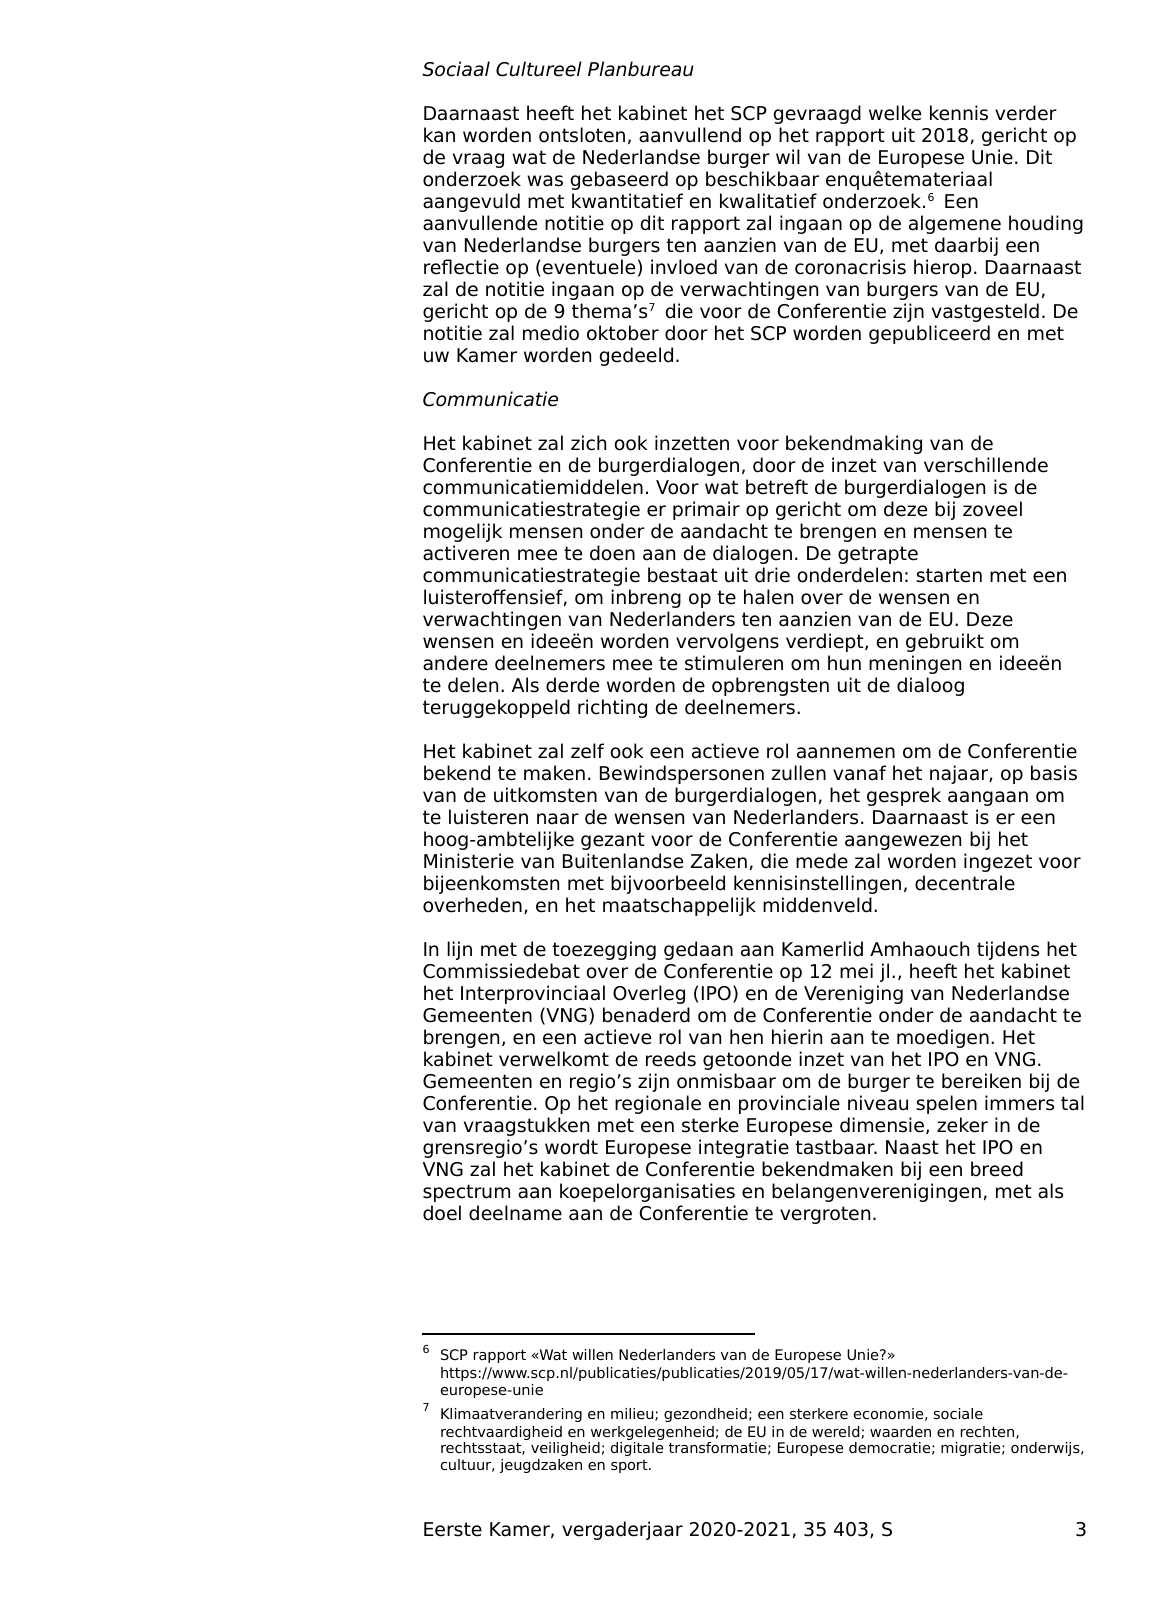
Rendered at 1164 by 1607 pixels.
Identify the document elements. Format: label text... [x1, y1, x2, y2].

subtitle Communicatie [422, 389, 1087, 411]
text Klimaatverandering en milieu; gezondheid; een sterkere economie, sociale rechtvaardigheid en werkgelegenheid; de EU in de wereld; waarden en rechten, rechtsstaat, veiligheid; digitale transformatie; Europese democratie; migratie; onderwijs, cultuur, jeugdzaken en sport. [422, 1402, 1087, 1474]
text Het kabinet zal zelf ook een actieve rol aannemen om de Conferentie bekend te maken. Bewindspersonen zullen vanaf het najaar, op basis van de uitkomsten van de burgerdialogen, het gesprek aangaan om te luisteren naar de wensen van Nederlanders. Daarnaast is er een hoog-ambtelijke gezant voor de Conferentie aangewezen bij het Ministerie van Buitenlandse Zaken, die mede zal worden ingezet voor bijeenkomsten met bijvoorbeeld kennisinstellingen, decentrale overheden, en het maatschappelijk middenveld. [422, 741, 1087, 917]
text Het kabinet zal zich ook inzetten voor bekendmaking van de Conferentie en de burgerdialogen, door de inzet van verschillende communicatiemiddelen. Voor wat betreft de burgerdialogen is de communicatiestrategie er primair op gericht om deze bij zoveel mogelijk mensen onder de aandacht te brengen en mensen te activeren mee te doen aan de dialogen. De getrapte communicatiestrategie bestaat uit drie onderdelen: starten met een luisteroffensief, om inbreng op te halen over de wensen en verwachtingen van Nederlanders ten aanzien van de EU. Deze wensen en ideeën worden vervolgens verdiept, en gebruikt om andere deelnemers mee te stimuleren om hun meningen en ideeën te delen. Als derde worden de opbrengsten uit de dialoog teruggekoppeld richting de deelnemers. [422, 433, 1087, 719]
text SCP rapport «Wat willen Nederlanders van de Europese Unie?» https://www.scp.nl/publicaties/publicaties/2019/05/17/wat-willen-nederlanders-van-de-europese-unie [422, 1343, 1087, 1399]
text Daarnaast heeft het kabinet het SCP gevraagd welke kennis verder kan worden ontsloten, aanvullend op het rapport uit 2018, gericht op de vraag wat de Nederlandse burger wil van de Europese Unie. Dit onderzoek was gebaseerd op beschikbaar enquêtemateriaal aangevuld met kwantitatief en kwalitatief onderzoek. Een aanvullende notitie op dit rapport zal ingaan op de algemene houding van Nederlandse burgers ten aanzien van de EU, met daarbij een reflectie op (eventuele) invloed van de coronacrisis hierop. Daarnaast zal de notitie ingaan op de verwachtingen van burgers van de EU, gericht op de 9 thema’s die voor de Conferentie zijn vastgesteld. De notitie zal medio oktober door het SCP worden gepubliceerd en met uw Kamer worden gedeeld. [422, 103, 1087, 367]
subtitle Sociaal Cultureel Planbureau [422, 59, 1087, 81]
text In lijn met de toezegging gedaan aan Kamerlid Amhaouch tijdens het Commissiedebat over de Conferentie op 12 mei jl., heeft het kabinet het Interprovinciaal Overleg (IPO) en de Vereniging van Nederlandse Gemeenten (VNG) benaderd om de Conferentie onder de aandacht te brengen, en een actieve rol van hen hierin aan te moedigen. Het kabinet verwelkomt de reeds getoonde inzet van het IPO en VNG. Gemeenten en regio’s zijn onmisbaar om de burger te bereiken bij de Conferentie. Op het regionale en provinciale niveau spelen immers tal van vraagstukken met een sterke Europese dimensie, zeker in de grensregio’s wordt Europese integratie tastbaar. Naast het IPO en VNG zal het kabinet de Conferentie bekendmaken bij een breed spectrum aan koepelorganisaties en belangenverenigingen, met als doel deelname aan de Conferentie te vergroten. [422, 939, 1087, 1225]
